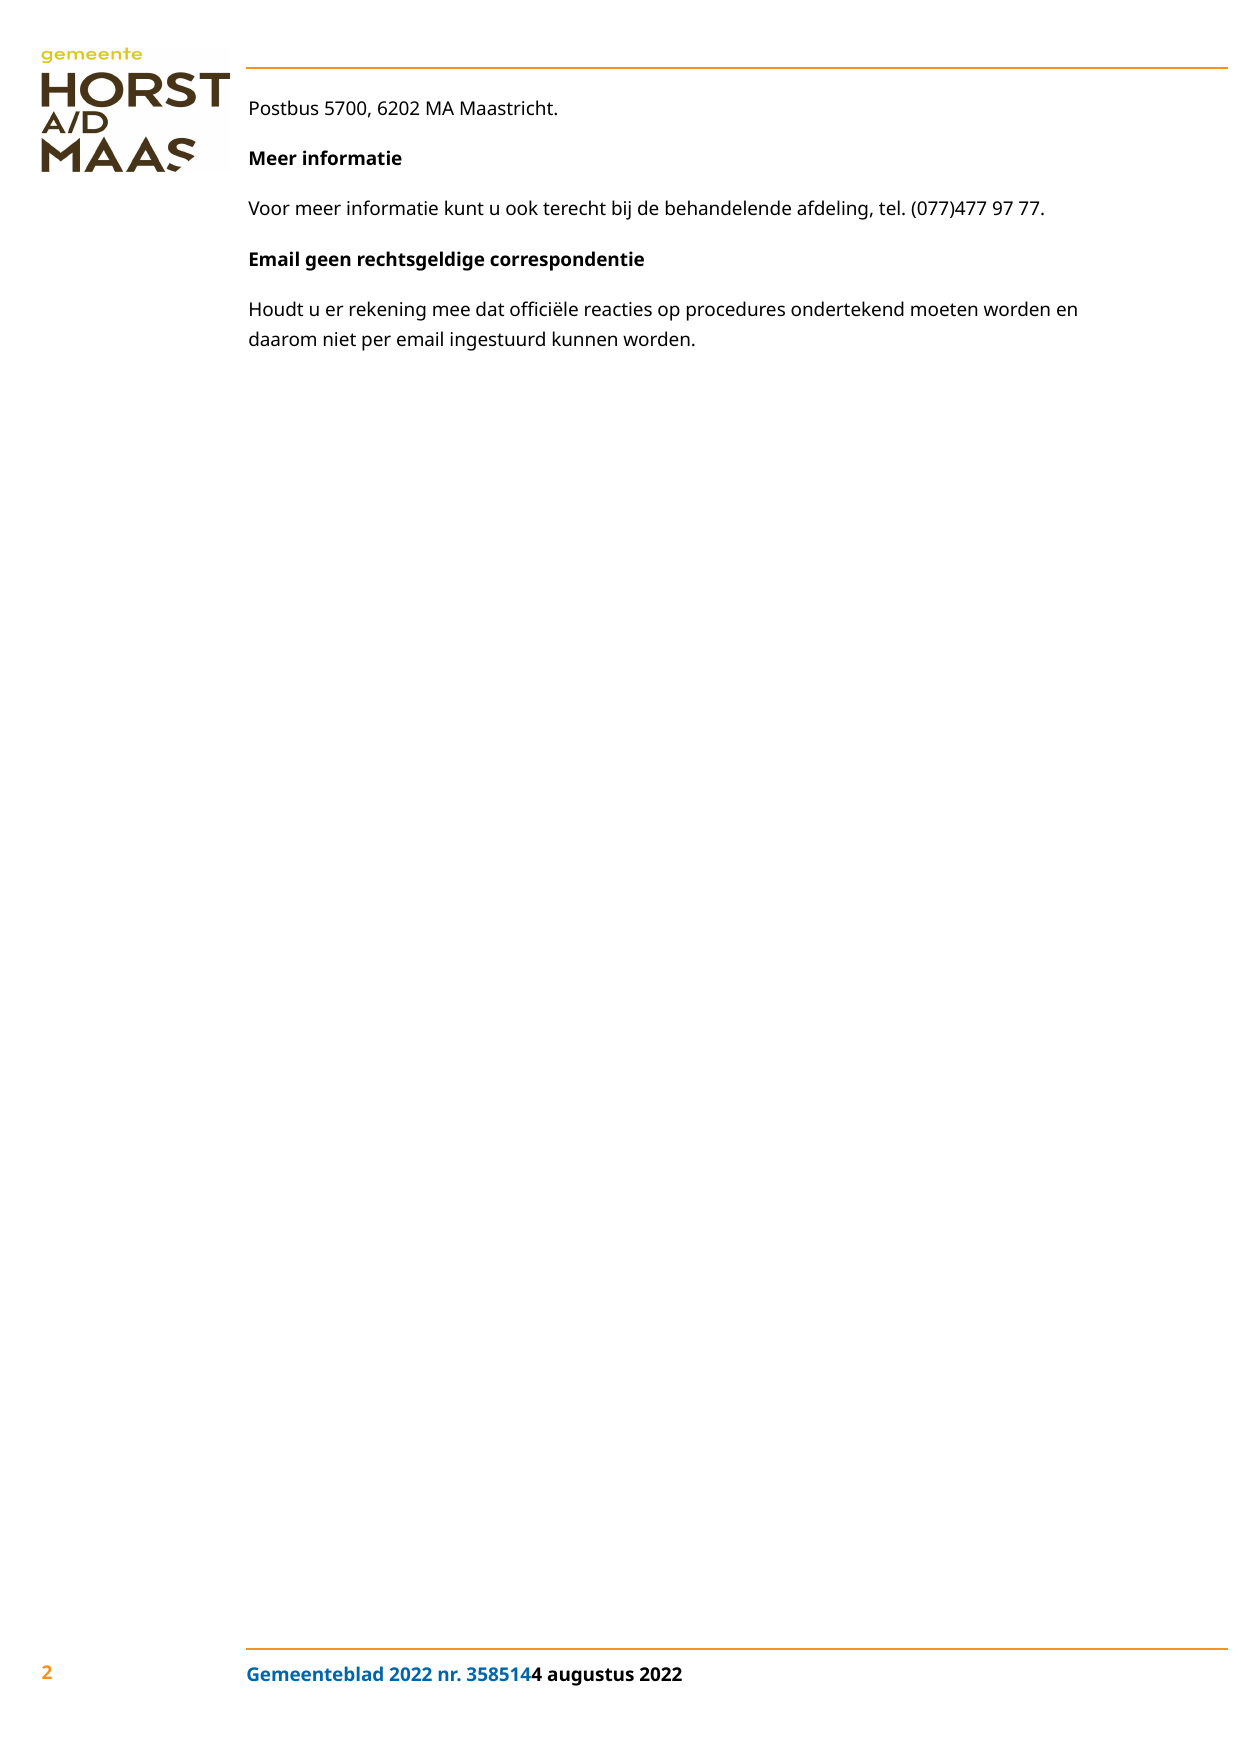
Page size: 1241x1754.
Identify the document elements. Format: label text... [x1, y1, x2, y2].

text Postbus 5700, 6202 MA Maastricht. [248, 95, 1152, 121]
text Email geen rechtsgeldige correspondentie [248, 246, 1152, 272]
text Meer informatie [248, 145, 1152, 171]
text Voor meer informatie kunt u ook terecht bij de behandelende afdeling, tel. (077)477 97 77. [248, 196, 1152, 221]
picture [41, 47, 231, 172]
text Houdt u er rekening mee dat officiële reacties op procedures ondertekend moeten worden en daarom niet per email ingestuurd kunnen worden. [248, 296, 1152, 352]
